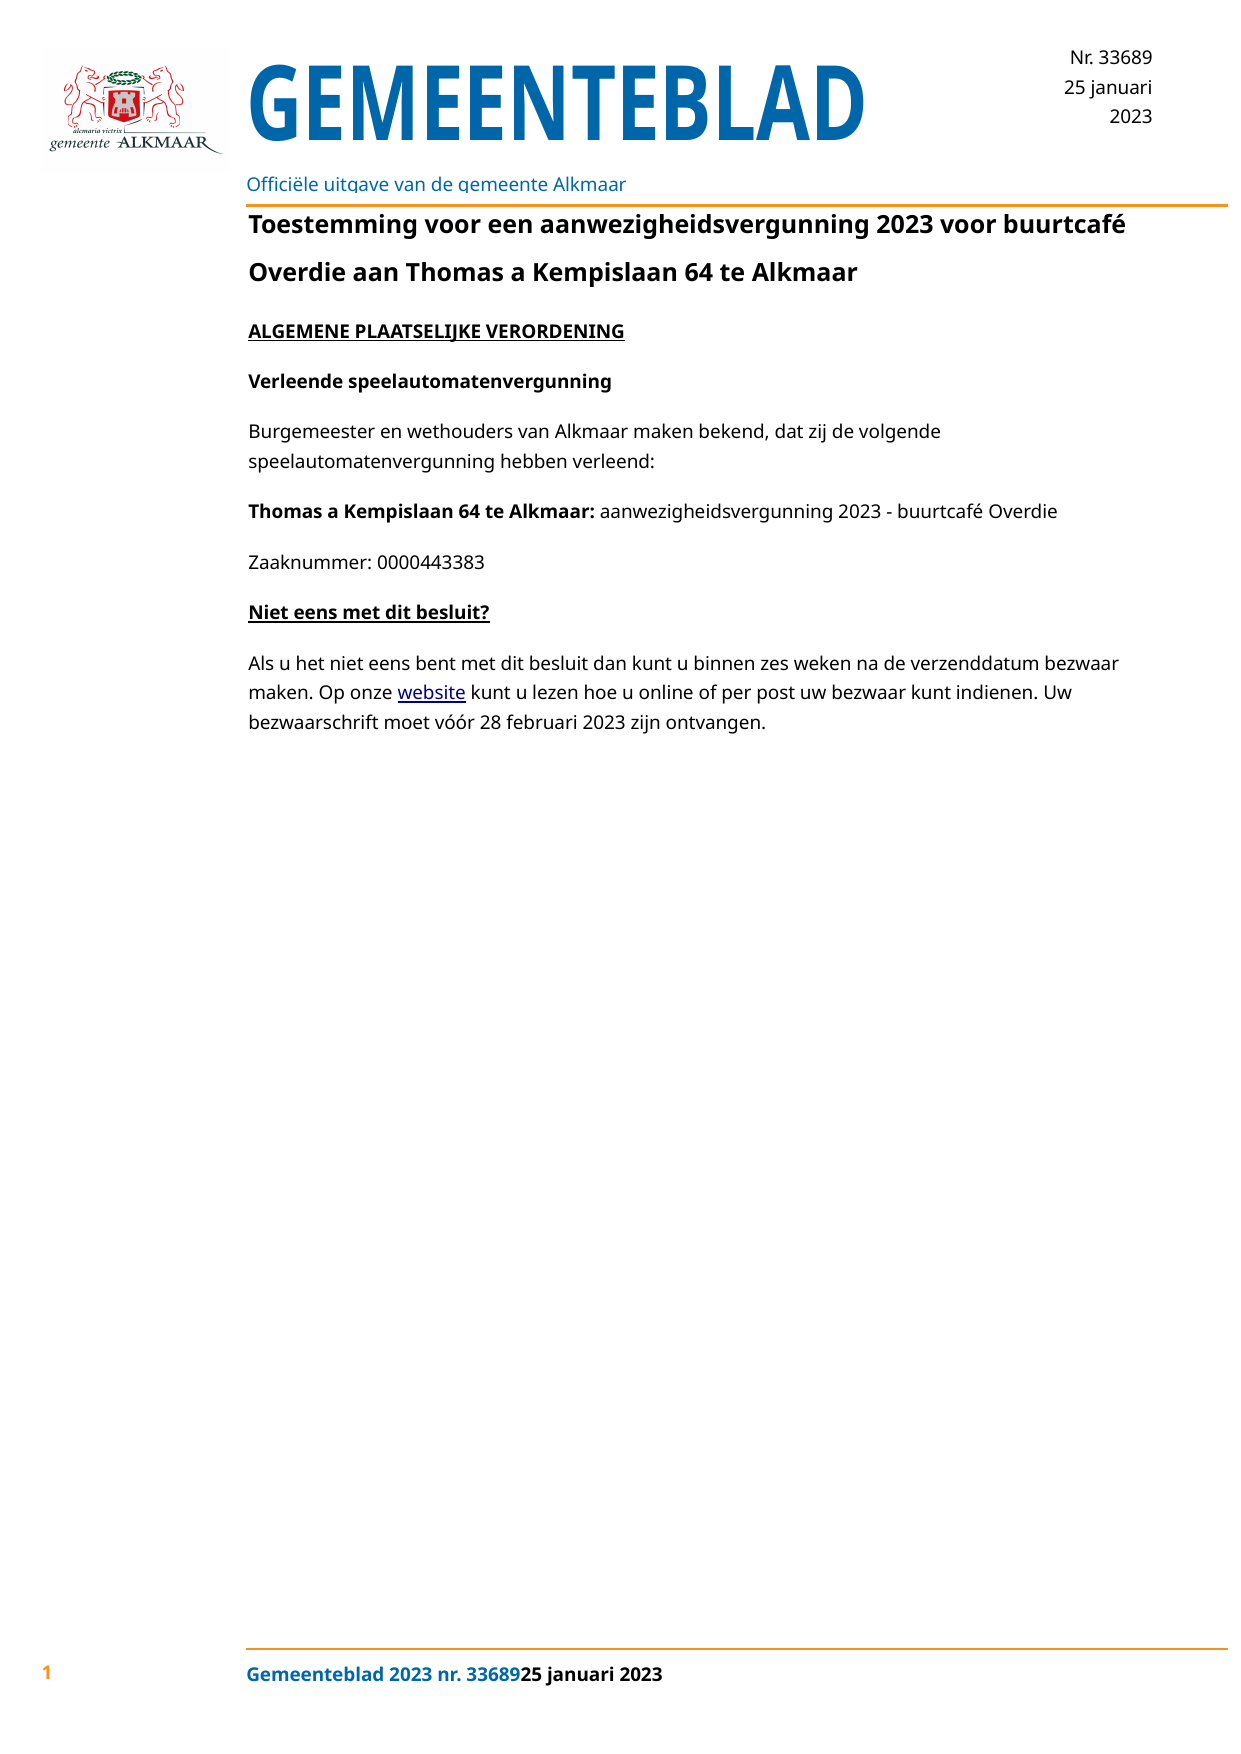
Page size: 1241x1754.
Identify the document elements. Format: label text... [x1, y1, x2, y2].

text Toestemming voor een aanwezigheidsvergunning 2023 voor buurtcafé Overdie aan Thomas a Kempislaan 64 te Alkmaar [248, 207, 1152, 288]
text Als u het niet eens bent met dit besluit dan kunt u binnen zes weken na de verzenddatum bezwaar maken. Op onze website kunt u lezen hoe u online of per post uw bezwaar kunt indienen. Uw bezwaarschrift moet vóór 28 februari 2023 zijn ontvangen. [248, 650, 1152, 735]
text Verleende speelautomatenvergunning [248, 368, 1152, 394]
text Niet eens met dit besluit? [248, 599, 1152, 625]
text Thomas a Kempislaan 64 te Alkmaar: aanwezigheidsvergunning 2023 - buurtcafé Overdie [248, 499, 1152, 524]
text Zaaknummer: 0000443383 [248, 549, 1152, 575]
text Burgemeester en wethouders van Alkmaar maken bekend, dat zij de volgende speelautomatenvergunning hebben verleend: [248, 419, 1152, 474]
text ALGEMENE PLAATSELIJKE VERORDENING [248, 318, 1152, 344]
picture [41, 47, 231, 172]
